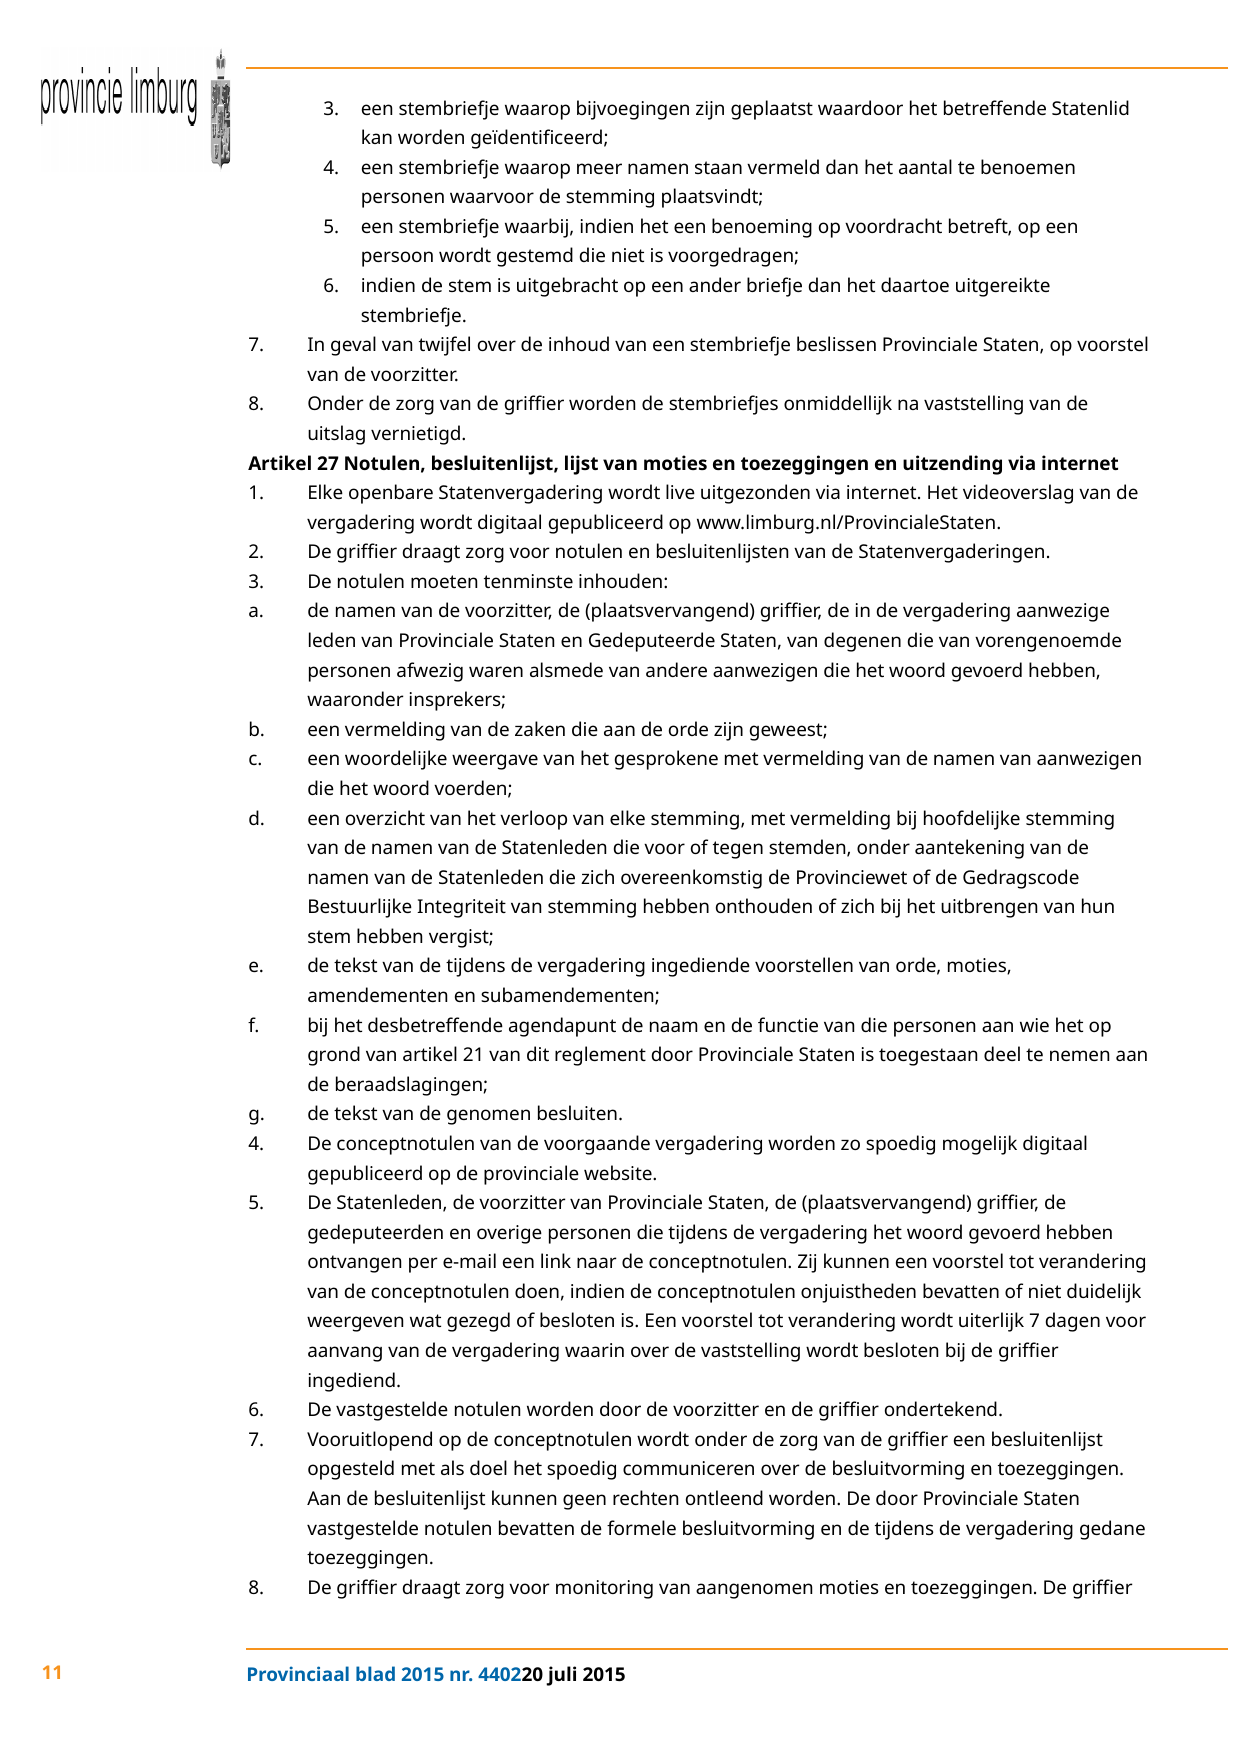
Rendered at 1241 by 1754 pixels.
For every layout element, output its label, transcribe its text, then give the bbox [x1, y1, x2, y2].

picture [41, 47, 231, 172]
list de namen van de voorzitter, de (plaatsvervangend) griffier, de in de vergadering aanwezige leden van Provinciale Staten en Gedeputeerde Staten, van degenen die van vorengenoemde personen afwezig waren alsmede van andere aanwezigen die het woord gevoerd hebben, waaronder insprekers; [248, 598, 1152, 712]
list een stembriefje waarop bijvoegingen zijn geplaatst waardoor het betreffende Statenlid kan worden geïdentificeerd; [323, 95, 1152, 150]
list een woordelijke weergave van het gesprokene met vermelding van de namen van aanwezigen die het woord voerden; [248, 746, 1152, 801]
list de tekst van de genomen besluiten. [248, 1101, 1152, 1126]
list De griffier draagt zorg voor notulen en besluitenlijsten van de Statenvergaderingen. [248, 538, 1152, 564]
list De notulen moeten tenminste inhouden: [248, 568, 1152, 594]
list De Statenleden, de voorzitter van Provinciale Staten, de (plaatsvervangend) griffier, de gedeputeerden en overige personen die tijdens de vergadering het woord gevoerd hebben ontvangen per e-mail een link naar de conceptnotulen. Zij kunnen een voorstel tot verandering van de conceptnotulen doen, indien de conceptnotulen onjuistheden bevatten of niet duidelijk weergeven wat gezegd of besloten is. Een voorstel tot verandering wordt uiterlijk 7 dagen voor aanvang van de vergadering waarin over de vaststelling wordt besloten bij de griffier ingediend. [248, 1189, 1152, 1393]
list een stembriefje waarop meer namen staan vermeld dan het aantal te benoemen personen waarvoor de stemming plaatsvindt; [323, 154, 1152, 209]
list de tekst van de tijdens de vergadering ingediende voorstellen van orde, moties, amendementen en subamendementen; [248, 953, 1152, 1008]
list bij het desbetreffende agendapunt de naam en de functie van die personen aan wie het op grond van artikel 21 van dit reglement door Provinciale Staten is toegestaan deel te nemen aan de beraadslagingen; [248, 1012, 1152, 1097]
list Elke openbare Statenvergadering wordt live uitgezonden via internet. Het videoverslag van de vergadering wordt digitaal gepubliceerd op www.limburg.nl/ProvincialeStaten. [248, 479, 1152, 535]
list In geval van twijfel over de inhoud van een stembriefje beslissen Provinciale Staten, op voorstel van de voorzitter. [248, 331, 1152, 387]
list Onder de zorg van de griffier worden de stembriefjes onmiddellijk na vaststelling van de uitslag vernietigd. [248, 391, 1152, 446]
text Artikel 27 Notulen, besluitenlijst, lijst van moties en toezeggingen en uitzending via internet [248, 450, 1152, 476]
list De conceptnotulen van de voorgaande vergadering worden zo spoedig mogelijk digitaal gepubliceerd op de provinciale website. [248, 1130, 1152, 1186]
list De vastgestelde notulen worden door de voorzitter en de griffier ondertekend. [248, 1396, 1152, 1422]
list indien de stem is uitgebracht op een ander briefje dan het daartoe uitgereikte stembriefje. [323, 272, 1152, 328]
list Vooruitlopend op de conceptnotulen wordt onder de zorg van de griffier een besluitenlijst opgesteld met als doel het spoedig communiceren over de besluitvorming en toezeggingen. Aan de besluitenlijst kunnen geen rechten ontleend worden. De door Provinciale Staten vastgestelde notulen bevatten de formele besluitvorming en de tijdens de vergadering gedane toezeggingen. [248, 1426, 1152, 1570]
list een stembriefje waarbij, indien het een benoeming op voordracht betreft, op een persoon wordt gestemd die niet is voorgedragen; [323, 213, 1152, 268]
list een overzicht van het verloop van elke stemming, met vermelding bij hoofdelijke stemming van de namen van de Statenleden die voor of tegen stemden, onder aantekening van de namen van de Statenleden die zich overeenkomstig de Provinciewet of de Gedragscode Bestuurlijke Integriteit van stemming hebben onthouden of zich bij het uitbrengen van hun stem hebben vergist; [248, 805, 1152, 949]
list De griffier draagt zorg voor monitoring van aangenomen moties en toezeggingen. De griffier [248, 1574, 1152, 1600]
list een vermelding van de zaken die aan de orde zijn geweest; [248, 716, 1152, 742]
